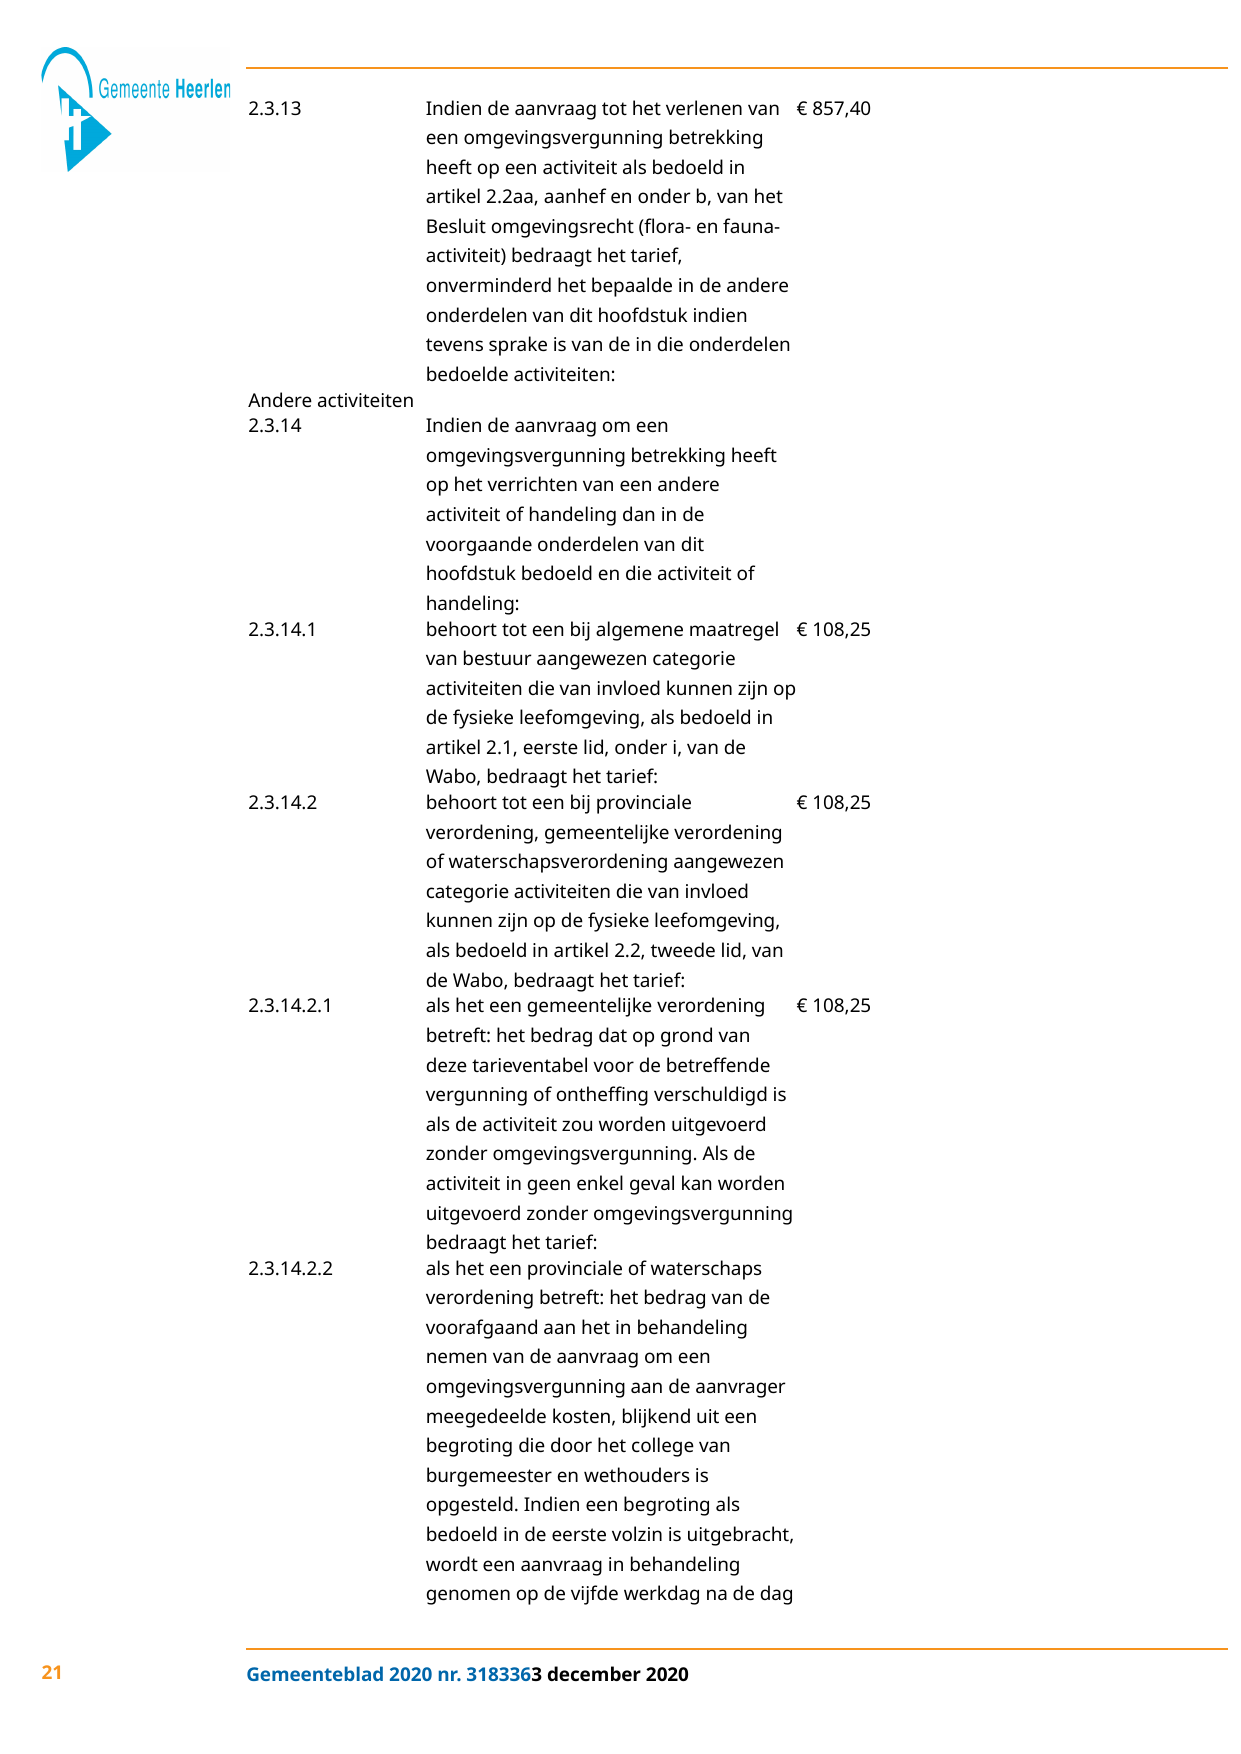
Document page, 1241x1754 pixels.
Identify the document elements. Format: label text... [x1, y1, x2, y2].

table_cell 2.3.14.1 [248, 616, 426, 789]
table_cell 2.3.14.2.1 [248, 993, 426, 1255]
table_cell als het een gemeentelijke verordening betreft: het bedrag dat op grond van deze tarieventabel voor de betreffende vergunning of ontheffing verschuldigd is als de activiteit zou worden uitgevoerd zonder omgevingsvergunning. Als de activiteit in geen enkel geval kan worden uitgevoerd zonder omgevingsvergunning bedraagt het tarief: [426, 993, 796, 1255]
table_cell behoort tot een bij provinciale verordening, gemeentelijke verordening of waterschapsverordening aangewezen categorie activiteiten die van invloed kunnen zijn op de fysieke leefomgeving, als bedoeld in artikel 2.2, tweede lid, van de Wabo, bedraagt het tarief: [426, 789, 796, 993]
table_cell Andere activiteiten [248, 387, 974, 412]
table_cell [974, 993, 1152, 1255]
table_cell [974, 616, 1152, 789]
table_cell 2.3.13 [248, 95, 426, 387]
table_cell € 857,40 [796, 95, 974, 387]
table_cell 2.3.14.2.2 [248, 1255, 426, 1606]
table_cell [974, 789, 1152, 993]
table_cell [974, 1255, 1152, 1606]
table_cell [796, 1255, 974, 1606]
table_cell [974, 95, 1152, 387]
table_cell 2.3.14 [248, 413, 426, 616]
table_cell Indien de aanvraag om een omgevingsvergunning betrekking heeft op het verrichten van een andere activiteit of handeling dan in de voorgaande onderdelen van dit hoofdstuk bedoeld en die activiteit of handeling: [426, 413, 796, 616]
table_cell € 108,25 [796, 616, 974, 789]
picture [41, 47, 59, 70]
table_cell 2.3.14.2 [248, 789, 426, 993]
table_cell als het een provinciale of waterschaps verordening betreft: het bedrag van de voorafgaand aan het in behandeling nemen van de aanvraag om een omgevingsvergunning aan de aanvrager meegedeelde kosten, blijkend uit een begroting die door het college van burgemeester en wethouders is opgesteld. Indien een begroting als bedoeld in de eerste volzin is uitgebracht, wordt een aanvraag in behandeling genomen op de vijfde werkdag na de dag [426, 1255, 796, 1606]
table_cell € 108,25 [796, 993, 974, 1255]
table_cell € 108,25 [796, 789, 974, 993]
table_cell behoort tot een bij algemene maatregel van bestuur aangewezen categorie activiteiten die van invloed kunnen zijn op de fysieke leefomgeving, als bedoeld in artikel 2.1, eerste lid, onder i, van de Wabo, bedraagt het tarief: [426, 616, 796, 789]
table_cell [974, 413, 1152, 616]
picture [41, 47, 231, 172]
table_cell Indien de aanvraag tot het verlenen van een omgevingsvergunning betrekking heeft op een activiteit als bedoeld in artikel 2.2aa, aanhef en onder b, van het Besluit omgevingsrecht (flora- en fauna-activiteit) bedraagt het tarief, onverminderd het bepaalde in de andere onderdelen van dit hoofdstuk indien tevens sprake is van de in die onderdelen bedoelde activiteiten: [426, 95, 796, 387]
table_cell [796, 413, 974, 616]
